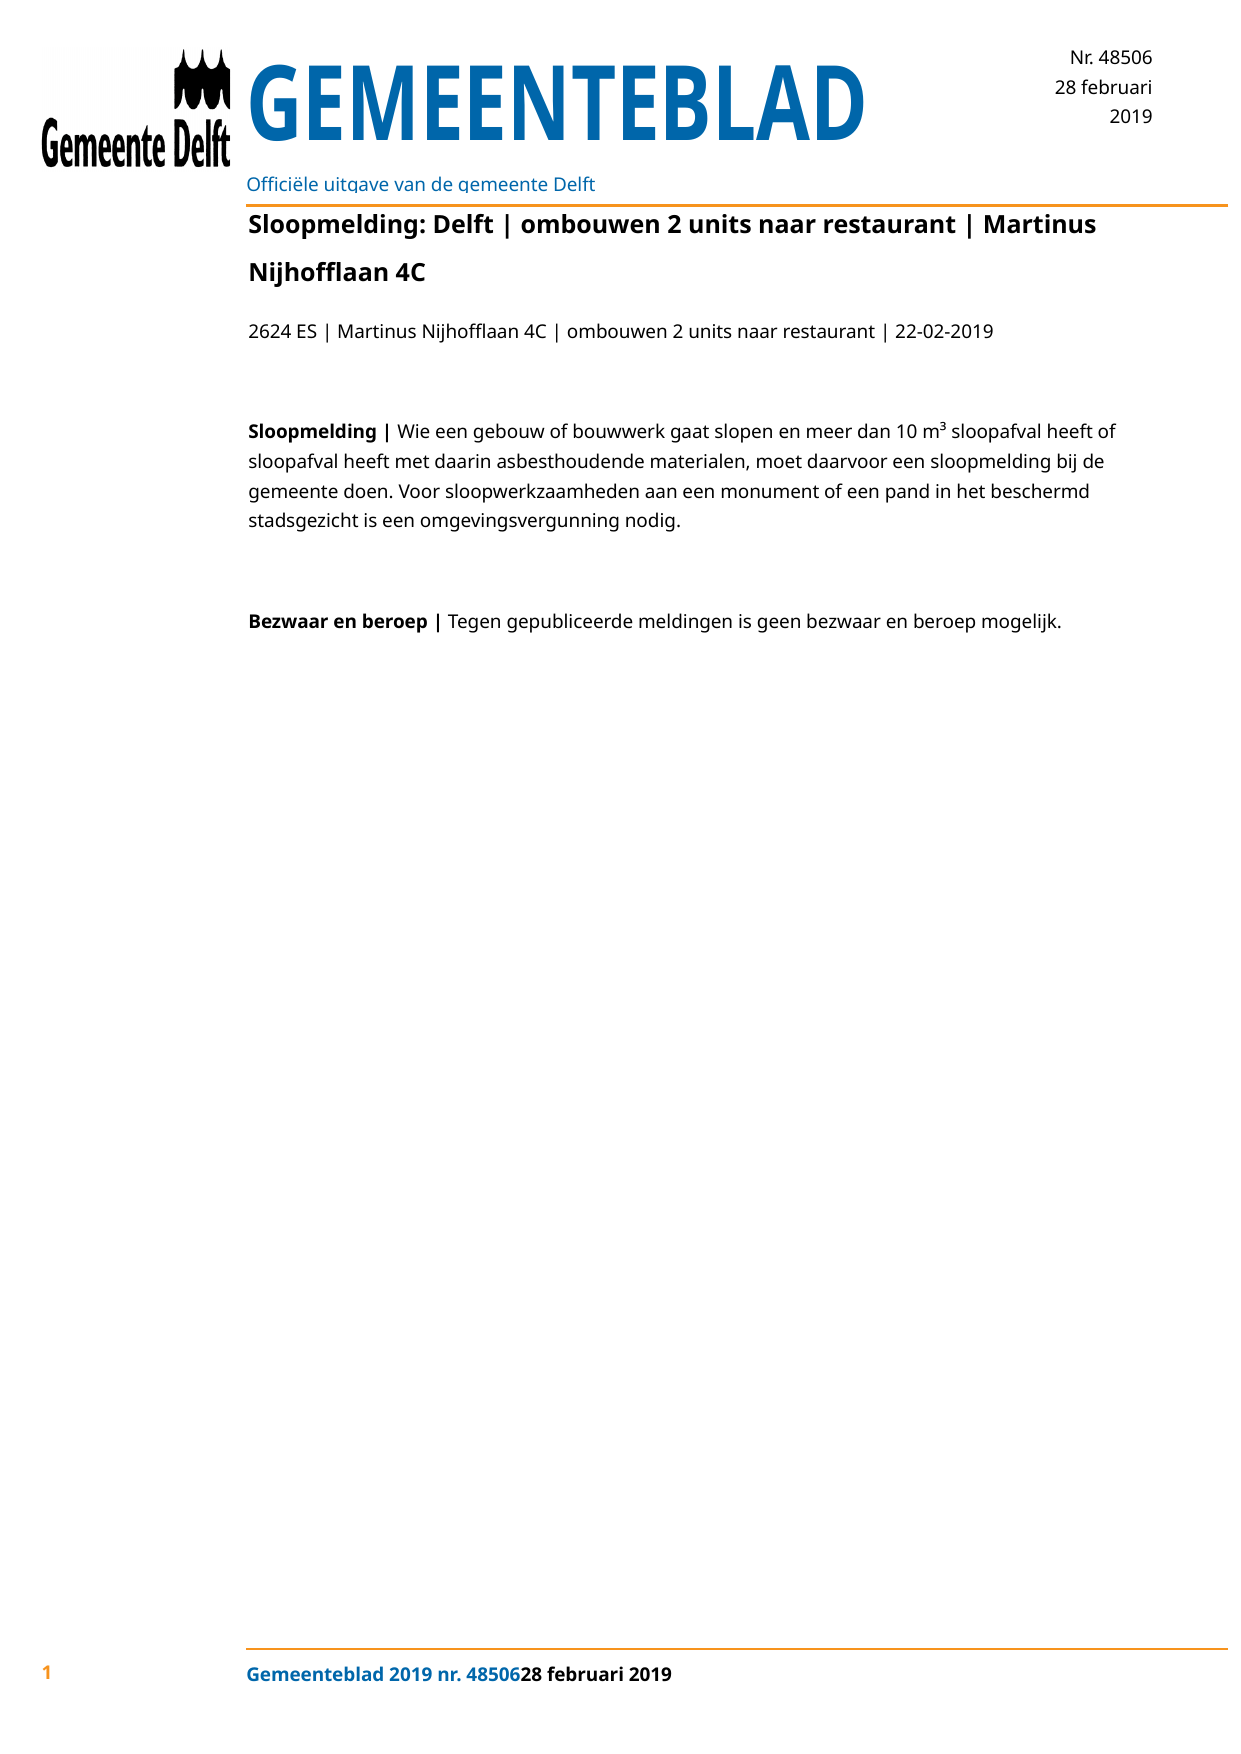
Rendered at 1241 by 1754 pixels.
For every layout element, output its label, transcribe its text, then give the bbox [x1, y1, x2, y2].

text 2624 ES | Martinus Nijhofflaan 4C | ombouwen 2 units naar restaurant | 22-02-2019 [248, 318, 1152, 344]
text Sloopmelding: Delft | ombouwen 2 units naar restaurant | Martinus Nijhofflaan 4C [248, 207, 1152, 288]
picture [41, 47, 231, 172]
text Sloopmelding | Wie een gebouw of bouwwerk gaat slopen en meer dan 10 m³ sloopafval heeft of sloopafval heeft met daarin asbesthoudende materialen, moet daarvoor een sloopmelding bij de gemeente doen. Voor sloopwerkzaamheden aan een monument of een pand in het beschermd stadsgezicht is een omgevingsvergunning nodig. [248, 419, 1152, 533]
text Bezwaar en beroep | Tegen gepubliceerde meldingen is geen bezwaar en beroep mogelijk. [248, 608, 1152, 634]
